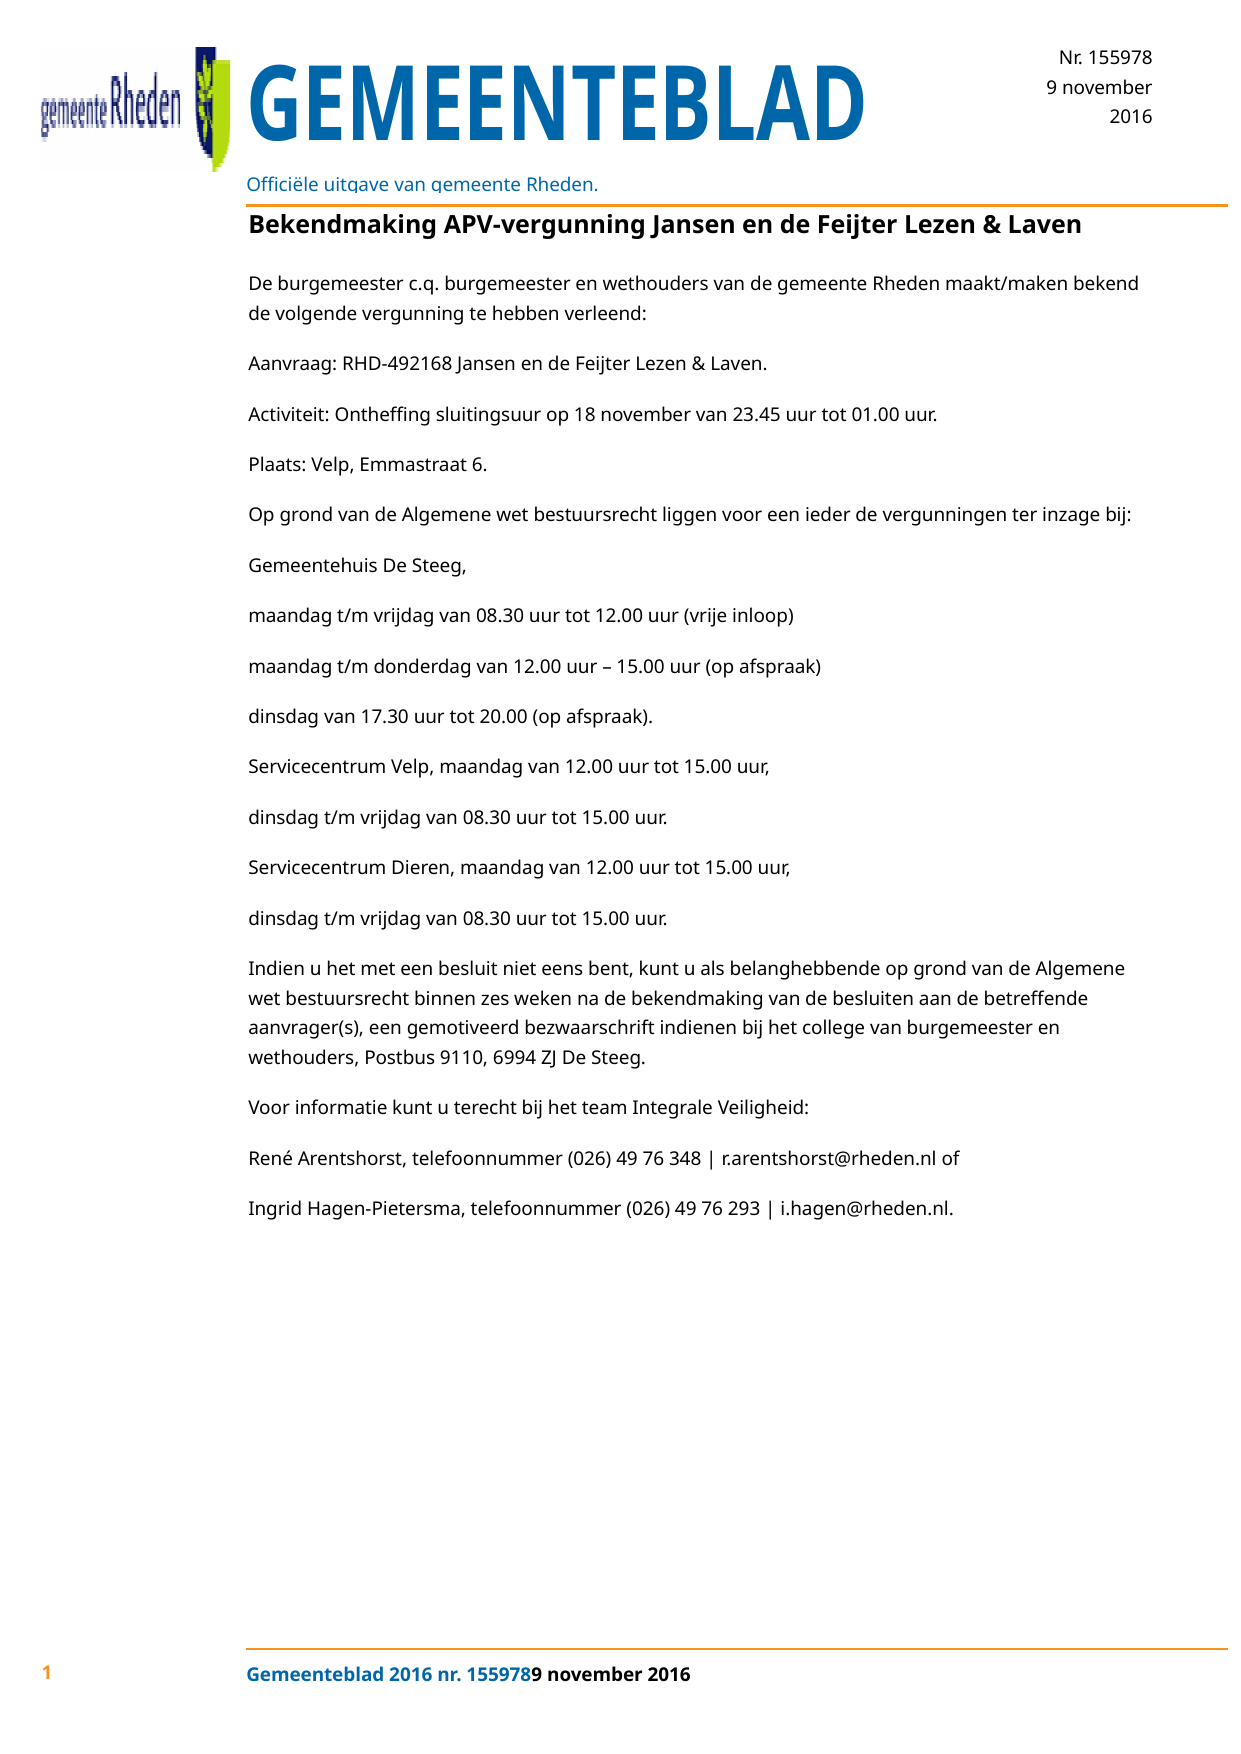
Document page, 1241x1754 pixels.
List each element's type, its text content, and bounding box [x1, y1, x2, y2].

text De burgemeester c.q. burgemeester en wethouders van de gemeente Rheden maakt/maken bekend de volgende vergunning te hebben verleend: [248, 270, 1152, 326]
text Indien u het met een besluit niet eens bent, kunt u als belanghebbende op grond van de Algemene wet bestuursrecht binnen zes weken na de bekendmaking van de besluiten aan de betreffende aanvrager(s), een gemotiveerd bezwaarschrift indienen bij het college van burgemeester en wethouders, Postbus 9110, 6994 ZJ De Steeg. [248, 955, 1152, 1070]
text Bekendmaking APV-vergunning Jansen en de Feijter Lezen & Laven [248, 207, 1152, 241]
text Activiteit: Ontheffing sluitingsuur op 18 november van 23.45 uur tot 01.00 uur. [248, 401, 1152, 426]
picture [41, 47, 231, 172]
text Voor informatie kunt u terecht bij het team Integrale Veiligheid: [248, 1094, 1152, 1120]
text Ingrid Hagen-Pietersma, telefoonnummer (026) 49 76 293 | i.hagen@rheden.nl. [248, 1195, 1152, 1221]
text Gemeentehuis De Steeg, [248, 552, 1152, 578]
text Plaats: Velp, Emmastraat 6. [248, 451, 1152, 477]
text René Arentshorst, telefoonnummer (026) 49 76 348 | r.arentshorst@rheden.nl of [248, 1145, 1152, 1171]
text Op grond van de Algemene wet bestuursrecht liggen voor een ieder de vergunningen ter inzage bij: [248, 502, 1152, 527]
text maandag t/m vrijdag van 08.30 uur tot 12.00 uur (vrije inloop) [248, 602, 1152, 628]
text Servicecentrum Velp, maandag van 12.00 uur tot 15.00 uur, [248, 754, 1152, 779]
text Servicecentrum Dieren, maandag van 12.00 uur tot 15.00 uur, [248, 854, 1152, 880]
text dinsdag t/m vrijdag van 08.30 uur tot 15.00 uur. [248, 804, 1152, 830]
text dinsdag van 17.30 uur tot 20.00 (op afspraak). [248, 703, 1152, 729]
text maandag t/m donderdag van 12.00 uur – 15.00 uur (op afspraak) [248, 653, 1152, 678]
text Aanvraag: RHD-492168 Jansen en de Feijter Lezen & Laven. [248, 350, 1152, 376]
text dinsdag t/m vrijdag van 08.30 uur tot 15.00 uur. [248, 905, 1152, 931]
